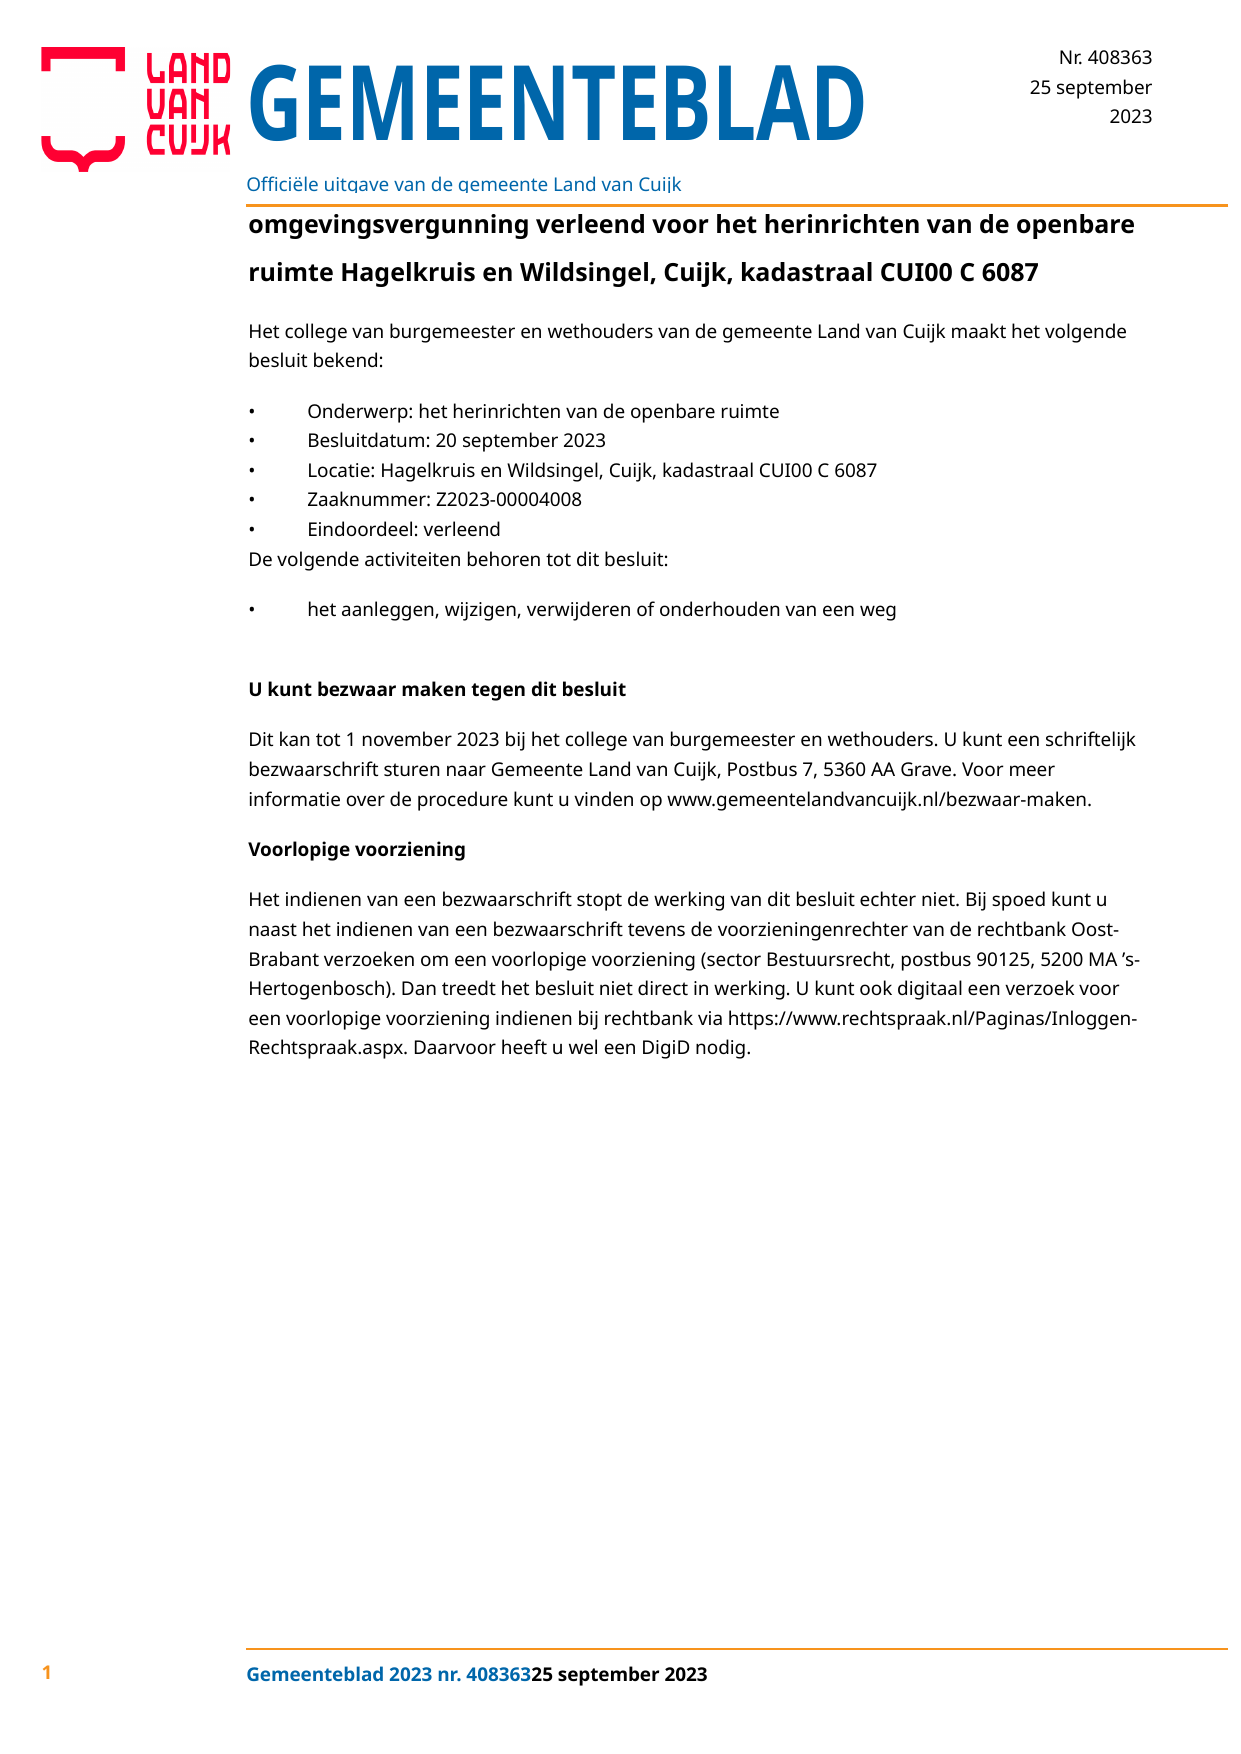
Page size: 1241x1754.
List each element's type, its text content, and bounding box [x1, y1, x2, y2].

list Eindoordeel: verleend [248, 516, 1152, 542]
text Voorlopige voorziening [248, 836, 1152, 862]
text Het indienen van een bezwaarschrift stopt de werking van dit besluit echter niet. Bij spoed kunt u naast het indienen van een bezwaarschrift tevens de voorzieningenrechter van de rechtbank Oost-Brabant verzoeken om een voorlopige voorziening (sector Bestuursrecht, postbus 90125, 5200 MA ’s-Hertogenbosch). Dan treedt het besluit niet direct in werking. U kunt ook digitaal een verzoek voor een voorlopige voorziening indienen bij rechtbank via https://www.rechtspraak.nl/Paginas/Inloggen-Rechtspraak.aspx. Daarvoor heeft u wel een DigiD nodig. [248, 887, 1152, 1060]
text Dit kan tot 1 november 2023 bij het college van burgemeester en wethouders. U kunt een schriftelijk bezwaarschrift sturen naar Gemeente Land van Cuijk, Postbus 7, 5360 AA Grave. Voor meer informatie over de procedure kunt u vinden op www.gemeentelandvancuijk.nl/bezwaar-maken. [248, 727, 1152, 812]
list Zaaknummer: Z2023-00004008 [248, 487, 1152, 512]
list het aanleggen, wijzigen, verwijderen of onderhouden van een weg [248, 596, 1152, 622]
text De volgende activiteiten behoren tot dit besluit: [248, 546, 1152, 572]
text U kunt bezwaar maken tegen dit besluit [248, 676, 1152, 702]
text Het college van burgemeester en wethouders van de gemeente Land van Cuijk maakt het volgende besluit bekend: [248, 318, 1152, 373]
list Locatie: Hagelkruis en Wildsingel, Cuijk, kadastraal CUI00 C 6087 [248, 457, 1152, 483]
list Onderwerp: het herinrichten van de openbare ruimte [248, 398, 1152, 424]
picture [41, 47, 231, 172]
list Besluitdatum: 20 september 2023 [248, 427, 1152, 453]
text omgevingsvergunning verleend voor het herinrichten van de openbare ruimte Hagelkruis en Wildsingel, Cuijk, kadastraal CUI00 C 6087 [248, 207, 1152, 288]
